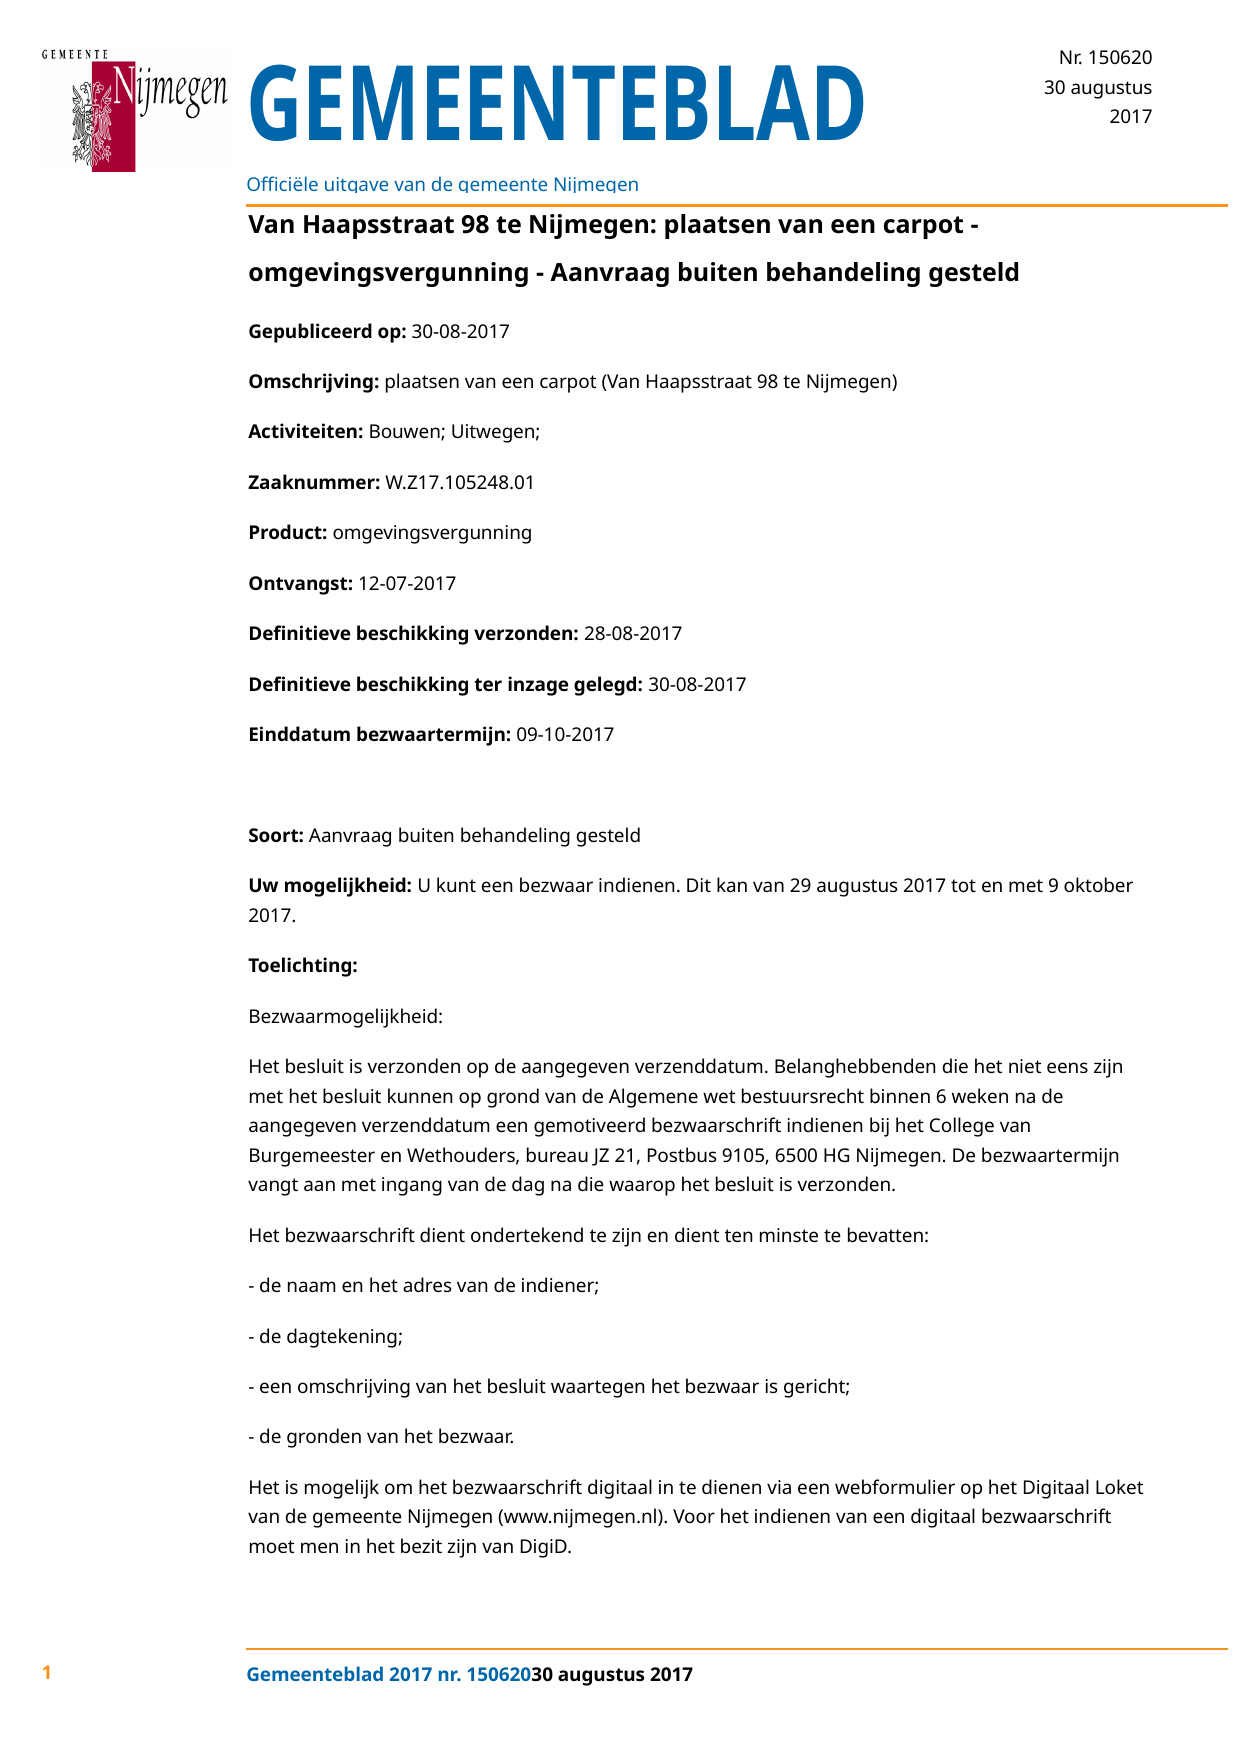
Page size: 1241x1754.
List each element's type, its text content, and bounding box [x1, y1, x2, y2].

text - een omschrijving van het besluit waartegen het bezwaar is gericht; [248, 1373, 1152, 1399]
text Zaaknummer: W.Z17.105248.01 [248, 469, 1152, 495]
text Definitieve beschikking ter inzage gelegd: 30-08-2017 [248, 671, 1152, 697]
text Soort: Aanvraag buiten behandeling gesteld [248, 822, 1152, 848]
text Van Haapsstraat 98 te Nijmegen: plaatsen van een carpot - omgevingsvergunning - Aanvraag buiten behandeling gesteld [248, 207, 1152, 288]
text Het besluit is verzonden op de aangegeven verzenddatum. Belanghebbenden die het niet eens zijn met het besluit kunnen op grond van de Algemene wet bestuursrecht binnen 6 weken na de aangegeven verzenddatum een gemotiveerd bezwaarschrift indienen bij het College van Burgemeester en Wethouders, bureau JZ 21, Postbus 9105, 6500 HG Nijmegen. De bezwaartermijn vangt aan met ingang van de dag na die waarop het besluit is verzonden. [248, 1053, 1152, 1197]
text Uw mogelijkheid: U kunt een bezwaar indienen. Dit kan van 29 augustus 2017 tot en met 9 oktober 2017. [248, 872, 1152, 928]
text Het is mogelijk om het bezwaarschrift digitaal in te dienen via een webformulier op het Digitaal Loket van de gemeente Nijmegen (www.nijmegen.nl). Voor het indienen van een digitaal bezwaarschrift moet men in het bezit zijn van DigiD. [248, 1474, 1152, 1559]
text Activiteiten: Bouwen; Uitwegen; [248, 419, 1152, 444]
text - de naam en het adres van de indiener; [248, 1272, 1152, 1298]
text Toelichting: [248, 952, 1152, 978]
text Het bezwaarschrift dient ondertekend te zijn en dient ten minste te bevatten: [248, 1222, 1152, 1248]
text Ontvangst: 12-07-2017 [248, 570, 1152, 596]
text Einddatum bezwaartermijn: 09-10-2017 [248, 721, 1152, 747]
text Definitieve beschikking verzonden: 28-08-2017 [248, 620, 1152, 646]
picture [41, 47, 231, 172]
text Bezwaarmogelijkheid: [248, 1003, 1152, 1029]
text Gepubliceerd op: 30-08-2017 [248, 318, 1152, 344]
text - de dagtekening; [248, 1323, 1152, 1349]
text Omschrijving: plaatsen van een carpot (Van Haapsstraat 98 te Nijmegen) [248, 368, 1152, 394]
text - de gronden van het bezwaar. [248, 1424, 1152, 1449]
text Product: omgevingsvergunning [248, 519, 1152, 545]
